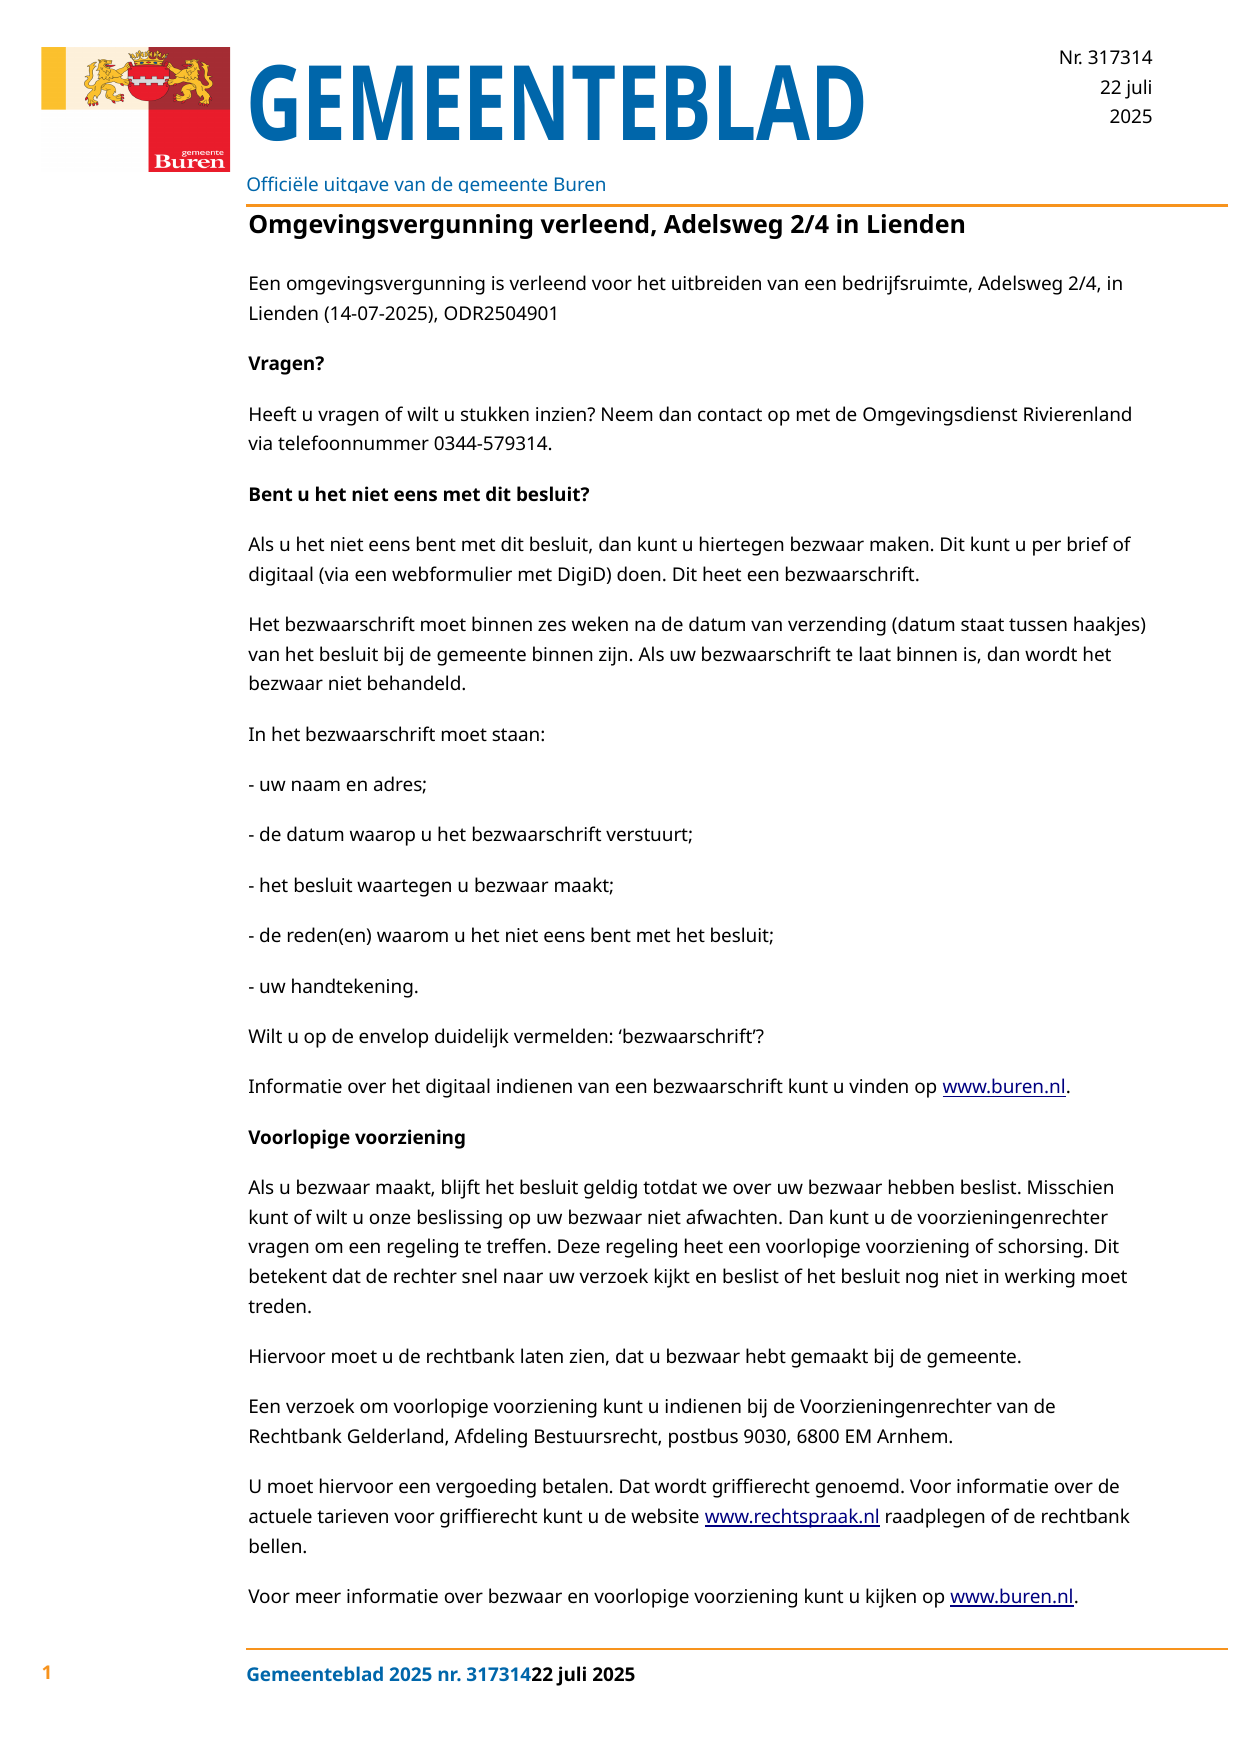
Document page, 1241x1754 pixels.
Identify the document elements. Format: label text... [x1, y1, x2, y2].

text Een omgevingsvergunning is verleend voor het uitbreiden van een bedrijfsruimte, Adelsweg 2/4, in Lienden (14-07-2025), ODR2504901 [248, 270, 1152, 326]
text Wilt u op de envelop duidelijk vermelden: ‘bezwaarschrift’? [248, 1023, 1152, 1049]
text Hiervoor moet u de rechtbank laten zien, dat u bezwaar hebt gemaakt bij de gemeente. [248, 1343, 1152, 1369]
text Omgevingsvergunning verleend, Adelsweg 2/4 in Lienden [248, 207, 1152, 241]
text Informatie over het digitaal indienen van een bezwaarschrift kunt u vinden op www.buren.nl. [248, 1074, 1152, 1099]
text Vragen? [248, 350, 1152, 376]
text - de datum waarop u het bezwaarschrift verstuurt; [248, 822, 1152, 847]
text Als u bezwaar maakt, blijft het besluit geldig totdat we over uw bezwaar hebben beslist. Misschien kunt of wilt u onze beslissing op uw bezwaar niet afwachten. Dan kunt u de voorzieningenrechter vragen om een regeling te treffen. Deze regeling heet een voorlopige voorziening of schorsing. Dit betekent dat de rechter snel naar uw verzoek kijkt en beslist of het besluit nog niet in werking moet treden. [248, 1174, 1152, 1318]
text Voorlopige voorziening [248, 1124, 1152, 1150]
text Bent u het niet eens met dit besluit? [248, 481, 1152, 506]
text Voor meer informatie over bezwaar en voorlopige voorziening kunt u kijken op www.buren.nl. [248, 1583, 1152, 1609]
text Het bezwaarschrift moet binnen zes weken na de datum van verzending (datum staat tussen haakjes) van het besluit bij de gemeente binnen zijn. Als uw bezwaarschrift te laat binnen is, dan wordt het bezwaar niet behandeld. [248, 611, 1152, 696]
text Heeft u vragen of wilt u stukken inzien? Neem dan contact op met de Omgevingsdienst Rivierenland via telefoonnummer 0344-579314. [248, 401, 1152, 456]
text - uw handtekening. [248, 973, 1152, 998]
text In het bezwaarschrift moet staan: [248, 721, 1152, 746]
picture [41, 47, 231, 172]
text - het besluit waartegen u bezwaar maakt; [248, 872, 1152, 898]
text U moet hiervoor een vergoeding betalen. Dat wordt griffierecht genoemd. Voor informatie over de actuele tarieven voor griffierecht kunt u de website www.rechtspraak.nl raadplegen of de rechtbank bellen. [248, 1474, 1152, 1558]
text - de reden(en) waarom u het niet eens bent met het besluit; [248, 922, 1152, 948]
text Als u het niet eens bent met dit besluit, dan kunt u hiertegen bezwaar maken. Dit kunt u per brief of digitaal (via een webformulier met DigiD) doen. Dit heet een bezwaarschrift. [248, 531, 1152, 586]
text Een verzoek om voorlopige voorziening kunt u indienen bij de Voorzieningenrechter van de Rechtbank Gelderland, Afdeling Bestuursrecht, postbus 9030, 6800 EM Arnhem. [248, 1394, 1152, 1449]
text - uw naam en adres; [248, 771, 1152, 797]
